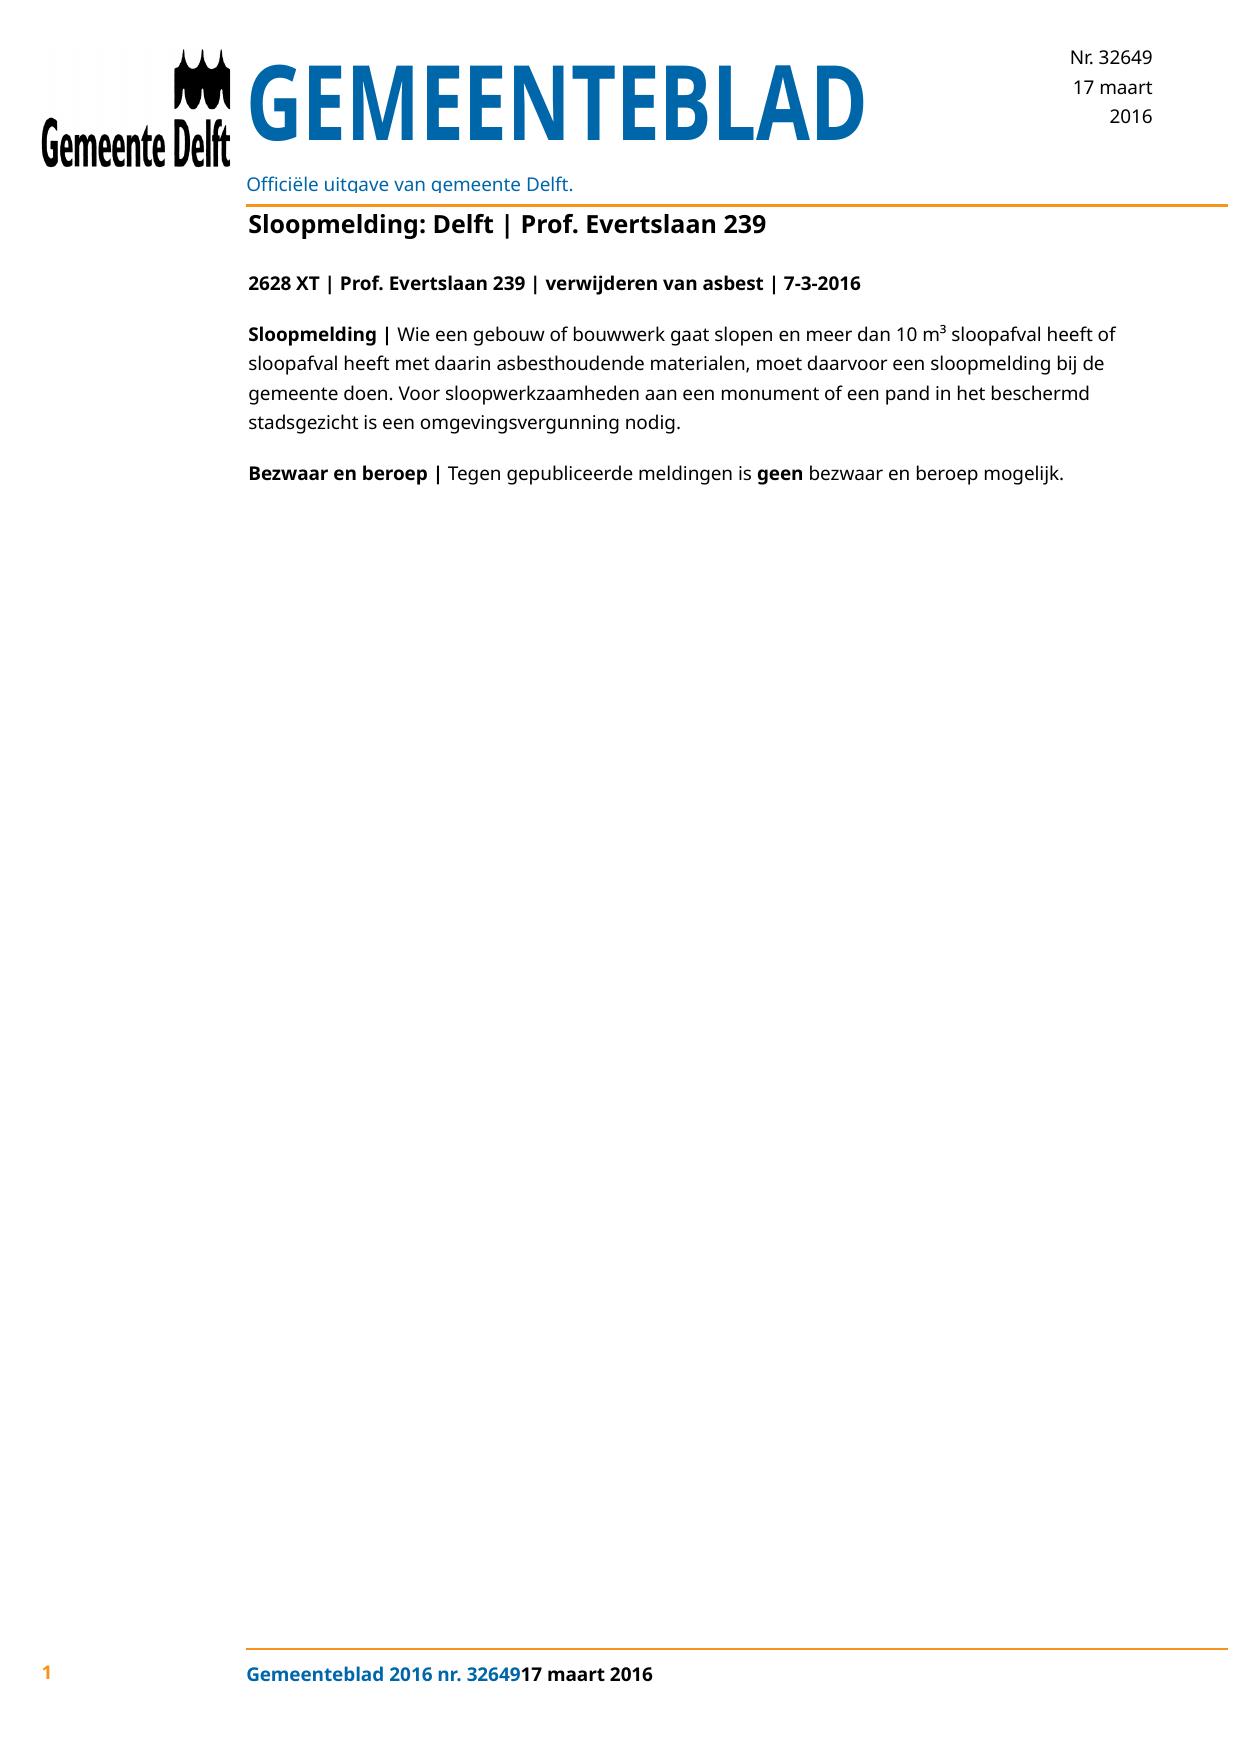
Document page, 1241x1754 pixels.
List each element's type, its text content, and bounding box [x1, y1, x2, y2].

picture [41, 47, 231, 172]
text Sloopmelding | Wie een gebouw of bouwwerk gaat slopen en meer dan 10 m³ sloopafval heeft of sloopafval heeft met daarin asbesthoudende materialen, moet daarvoor een sloopmelding bij de gemeente doen. Voor sloopwerkzaamheden aan een monument of een pand in het beschermd stadsgezicht is een omgevingsvergunning nodig. [248, 321, 1152, 435]
text Sloopmelding: Delft | Prof. Evertslaan 239 [248, 207, 1152, 241]
text Bezwaar en beroep | Tegen gepubliceerde meldingen is geen bezwaar en beroep mogelijk. [248, 460, 1152, 486]
text 2628 XT | Prof. Evertslaan 239 | verwijderen van asbest | 7-3-2016 [248, 270, 1152, 296]
